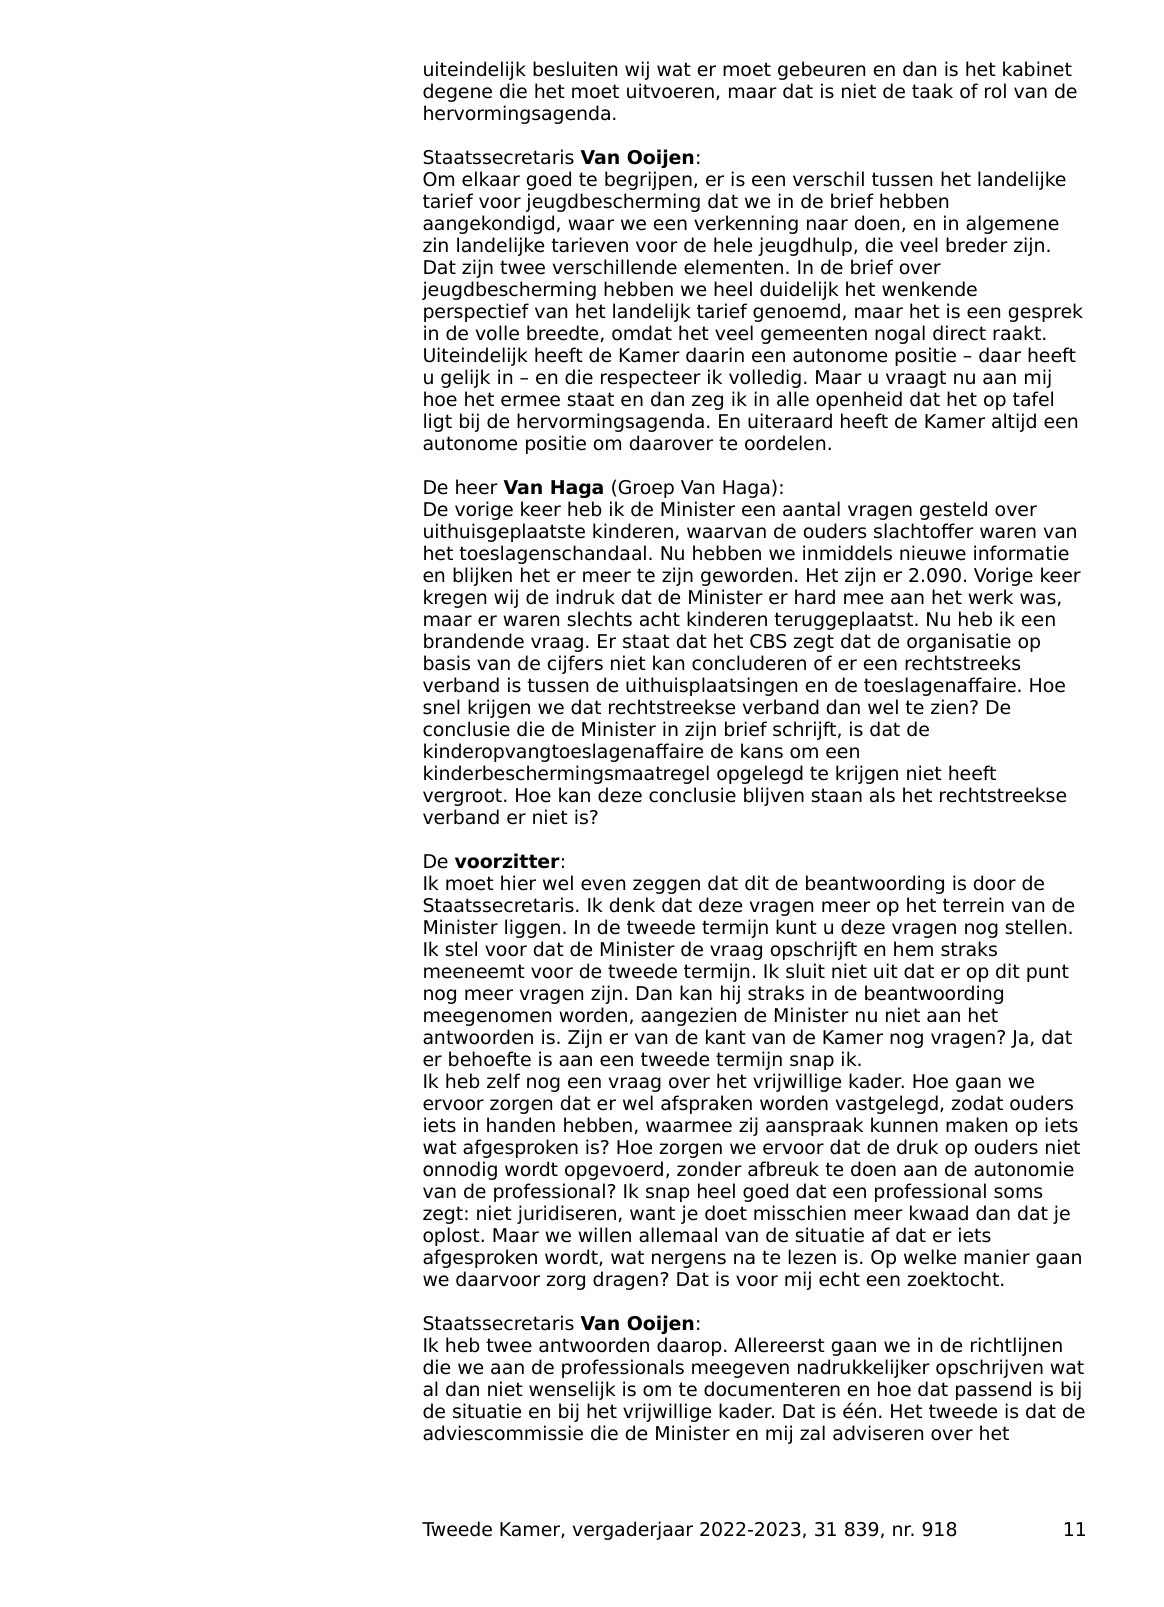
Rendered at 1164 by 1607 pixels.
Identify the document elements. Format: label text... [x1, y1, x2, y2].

text Staatssecretaris Van Ooijen: [422, 1313, 1087, 1335]
text De voorzitter: [422, 851, 1087, 873]
text De heer Van Haga (Groep Van Haga): [422, 477, 1087, 499]
text Ik heb zelf nog een vraag over het vrijwillige kader. Hoe gaan we ervoor zorgen dat er wel afspraken worden vastgelegd, zodat ouders iets in handen hebben, waarmee zij aanspraak kunnen maken op iets wat afgesproken is? Hoe zorgen we ervoor dat de druk op ouders niet onnodig wordt opgevoerd, zonder afbreuk te doen aan de autonomie van de professional? Ik snap heel goed dat een professional soms zegt: niet juridiseren, want je doet misschien meer kwaad dan dat je oplost. Maar we willen allemaal van de situatie af dat er iets afgesproken wordt, wat nergens na te lezen is. Op welke manier gaan we daarvoor zorg dragen? Dat is voor mij echt een zoektocht. [422, 1071, 1087, 1291]
text Om elkaar goed te begrijpen, er is een verschil tussen het landelijke tarief voor jeugdbescherming dat we in de brief hebben aangekondigd, waar we een verkenning naar doen, en in algemene zin landelijke tarieven voor de hele jeugdhulp, die veel breder zijn. Dat zijn twee verschillende elementen. In de brief over jeugdbescherming hebben we heel duidelijk het wenkende perspectief van het landelijk tarief genoemd, maar het is een gesprek in de volle breedte, omdat het veel gemeenten nogal direct raakt. Uiteindelijk heeft de Kamer daarin een autonome positie – daar heeft u gelijk in – en die respecteer ik volledig. Maar u vraagt nu aan mij hoe het ermee staat en dan zeg ik in alle openheid dat het op tafel ligt bij de hervormingsagenda. En uiteraard heeft de Kamer altijd een autonome positie om daarover te oordelen. [422, 169, 1087, 455]
text Ik moet hier wel even zeggen dat dit de beantwoording is door de Staatssecretaris. Ik denk dat deze vragen meer op het terrein van de Minister liggen. In de tweede termijn kunt u deze vragen nog stellen. Ik stel voor dat de Minister de vraag opschrijft en hem straks meeneemt voor de tweede termijn. Ik sluit niet uit dat er op dit punt nog meer vragen zijn. Dan kan hij straks in de beantwoording meegenomen worden, aangezien de Minister nu niet aan het antwoorden is. Zijn er van de kant van de Kamer nog vragen? Ja, dat er behoefte is aan een tweede termijn snap ik. [422, 873, 1087, 1071]
text uiteindelijk besluiten wij wat er moet gebeuren en dan is het kabinet degene die het moet uitvoeren, maar dat is niet de taak of rol van de hervormingsagenda. [422, 59, 1087, 125]
text De vorige keer heb ik de Minister een aantal vragen gesteld over uithuisgeplaatste kinderen, waarvan de ouders slachtoffer waren van het toeslagenschandaal. Nu hebben we inmiddels nieuwe informatie en blijken het er meer te zijn geworden. Het zijn er 2.090. Vorige keer kregen wij de indruk dat de Minister er hard mee aan het werk was, maar er waren slechts acht kinderen teruggeplaatst. Nu heb ik een brandende vraag. Er staat dat het CBS zegt dat de organisatie op basis van de cijfers niet kan concluderen of er een rechtstreeks verband is tussen de uithuisplaatsingen en de toeslagenaffaire. Hoe snel krijgen we dat rechtstreekse verband dan wel te zien? De conclusie die de Minister in zijn brief schrijft, is dat de kinderopvangtoeslagenaffaire de kans om een kinderbeschermingsmaatregel opgelegd te krijgen niet heeft vergroot. Hoe kan deze conclusie blijven staan als het rechtstreekse verband er niet is? [422, 499, 1087, 829]
text Ik heb twee antwoorden daarop. Allereerst gaan we in de richtlijnen die we aan de professionals meegeven nadrukkelijker opschrijven wat al dan niet wenselijk is om te documenteren en hoe dat passend is bij de situatie en bij het vrijwillige kader. Dat is één. Het tweede is dat de adviescommissie die de Minister en mij zal adviseren over het [422, 1335, 1087, 1444]
text Staatssecretaris Van Ooijen: [422, 147, 1087, 169]
